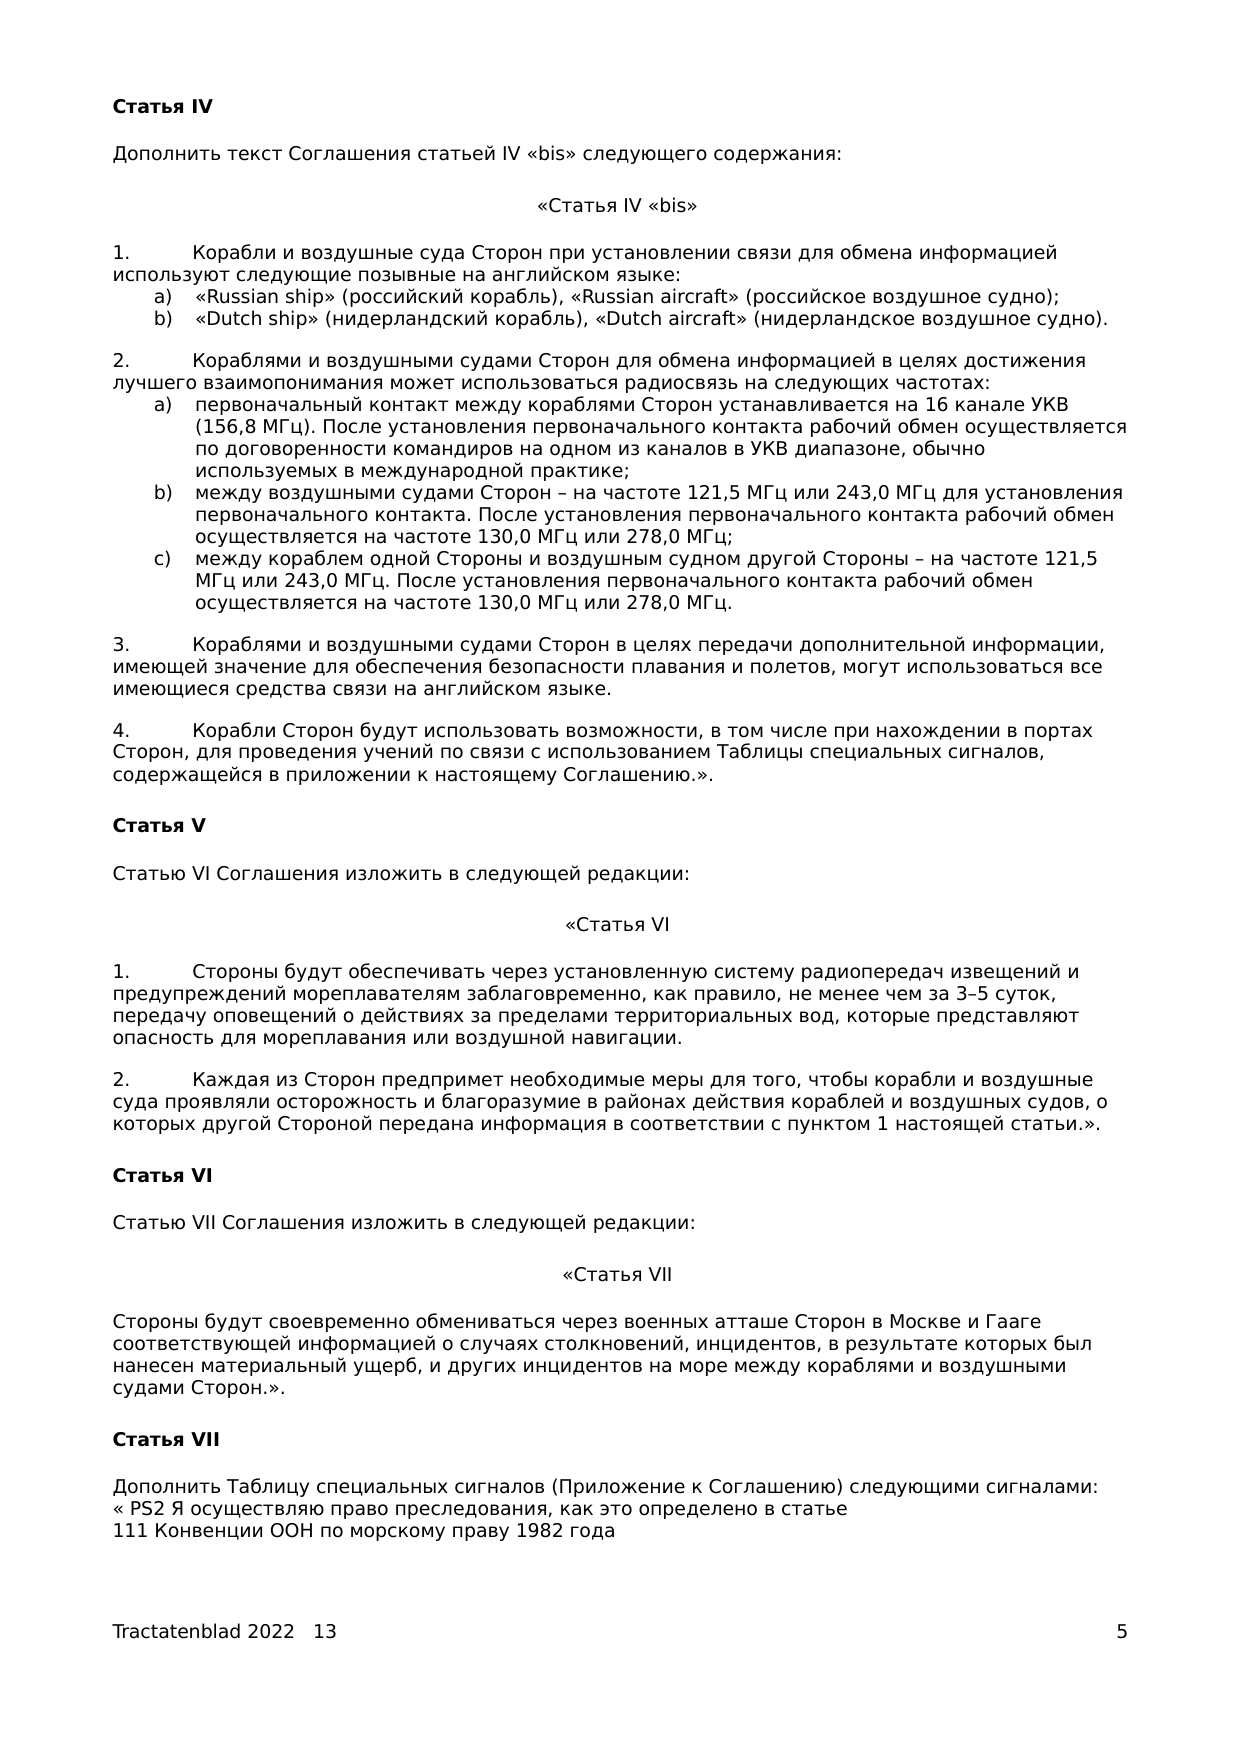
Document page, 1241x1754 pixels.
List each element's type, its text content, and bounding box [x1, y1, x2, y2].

subtitle Статья VI [112, 1165, 1128, 1187]
subtitle «Статья VII [112, 1264, 1128, 1286]
subtitle «Статья VI [112, 914, 1128, 936]
text 4. Корабли Сторон будут использовать возможности, в том числе при нахождении в портах Сторон, для проведения учений по связи с использованием Таблицы специальных сигналов, содержащейся в приложении к настоящему Соглашению.». [112, 719, 1128, 785]
text 111 Конвенции ООН по морскому праву 1982 года [112, 1520, 1128, 1542]
text 2. Кораблями и воздушными судами Сторон для обмена информацией в целях достижения лучшего взаимопонимания может использоваться радиосвязь на следующих частотах: [112, 350, 1128, 394]
text b) между воздушными судами Сторон – на частоте 121,5 МГц или 243,0 МГц для установления первоначального контакта. После установления первоначального контакта рабочий обмен осуществляется на частоте 130,0 МГц или 278,0 МГц; [153, 482, 1128, 548]
subtitle Статья IV [112, 96, 1128, 118]
text Статью VII Соглашения изложить в следующей редакции: [112, 1212, 1128, 1234]
text « PS2 Я осуществляю право преследования, как это определено в статье [112, 1498, 1128, 1520]
text Стороны будут своевременно обмениваться через военных атташе Сторон в Москве и Гааге соответствующей информацией о случаях столкновений, инцидентов, в результате которых был нанесен материальный ущерб, и других инцидентов на море между кораблями и воздушными судами Сторон.». [112, 1311, 1128, 1399]
subtitle «Статья IV «bis» [112, 195, 1128, 217]
text b) «Dutch ship» (нидерландский корабль), «Dutch aircraft» (нидерландское воздушное судно). [153, 308, 1128, 330]
text a) первоначальный контакт между кораблями Сторон устанавливается на 16 канале УКВ (156,8 МГц). После установления первоначального контакта рабочий обмен осуществляется по договоренности командиров на одном из каналов в УКВ диапазоне, обычно используемых в международной практике; [153, 394, 1128, 482]
subtitle Статья VII [112, 1429, 1128, 1451]
subtitle Статья V [112, 815, 1128, 837]
text 3. Кораблями и воздушными судами Сторон в целях передачи дополнительной информации, имеющей значение для обеспечения безопасности плавания и полетов, могут использоваться все имеющиеся средства связи на английском языке. [112, 633, 1128, 699]
text Дополнить Таблицу специальных сигналов (Приложение к Соглашению) следующими сигналами: [112, 1476, 1128, 1498]
text 1. Стороны будут обеспечивать через установленную систему радиопередач извещений и предупреждений мореплавателям заблаговременно, как правило, не менее чем за 3–5 суток, передачу оповещений о действиях за пределами территориальных вод, которые представляют опасность для мореплавания или воздушной навигации. [112, 961, 1128, 1049]
text Статью VI Соглашения изложить в следующей редакции: [112, 862, 1128, 884]
text с) между кораблем одной Стороны и воздушным судном другой Стороны – на частоте 121,5 МГц или 243,0 МГц. После установления первоначального контакта рабочий обмен осуществляется на частоте 130,0 МГц или 278,0 МГц. [153, 548, 1128, 613]
text 1. Корабли и воздушные суда Сторон при установлении связи для обмена информацией используют следующие позывные на английском языке: [112, 242, 1128, 286]
text 2. Каждая из Сторон предпримет необходимые меры для того, чтобы корабли и воздушные суда проявляли осторожность и благоразумие в районах действия кораблей и воздушных судов, о которых другой Стороной передана информация в соответствии с пунктом 1 настоящей статьи.». [112, 1069, 1128, 1135]
text Дополнить текст Соглашения статьей IV «bis» следующего содержания: [112, 143, 1128, 165]
text a) «Russian ship» (российский корабль), «Russian aircraft» (российское воздушное судно); [153, 286, 1128, 308]
